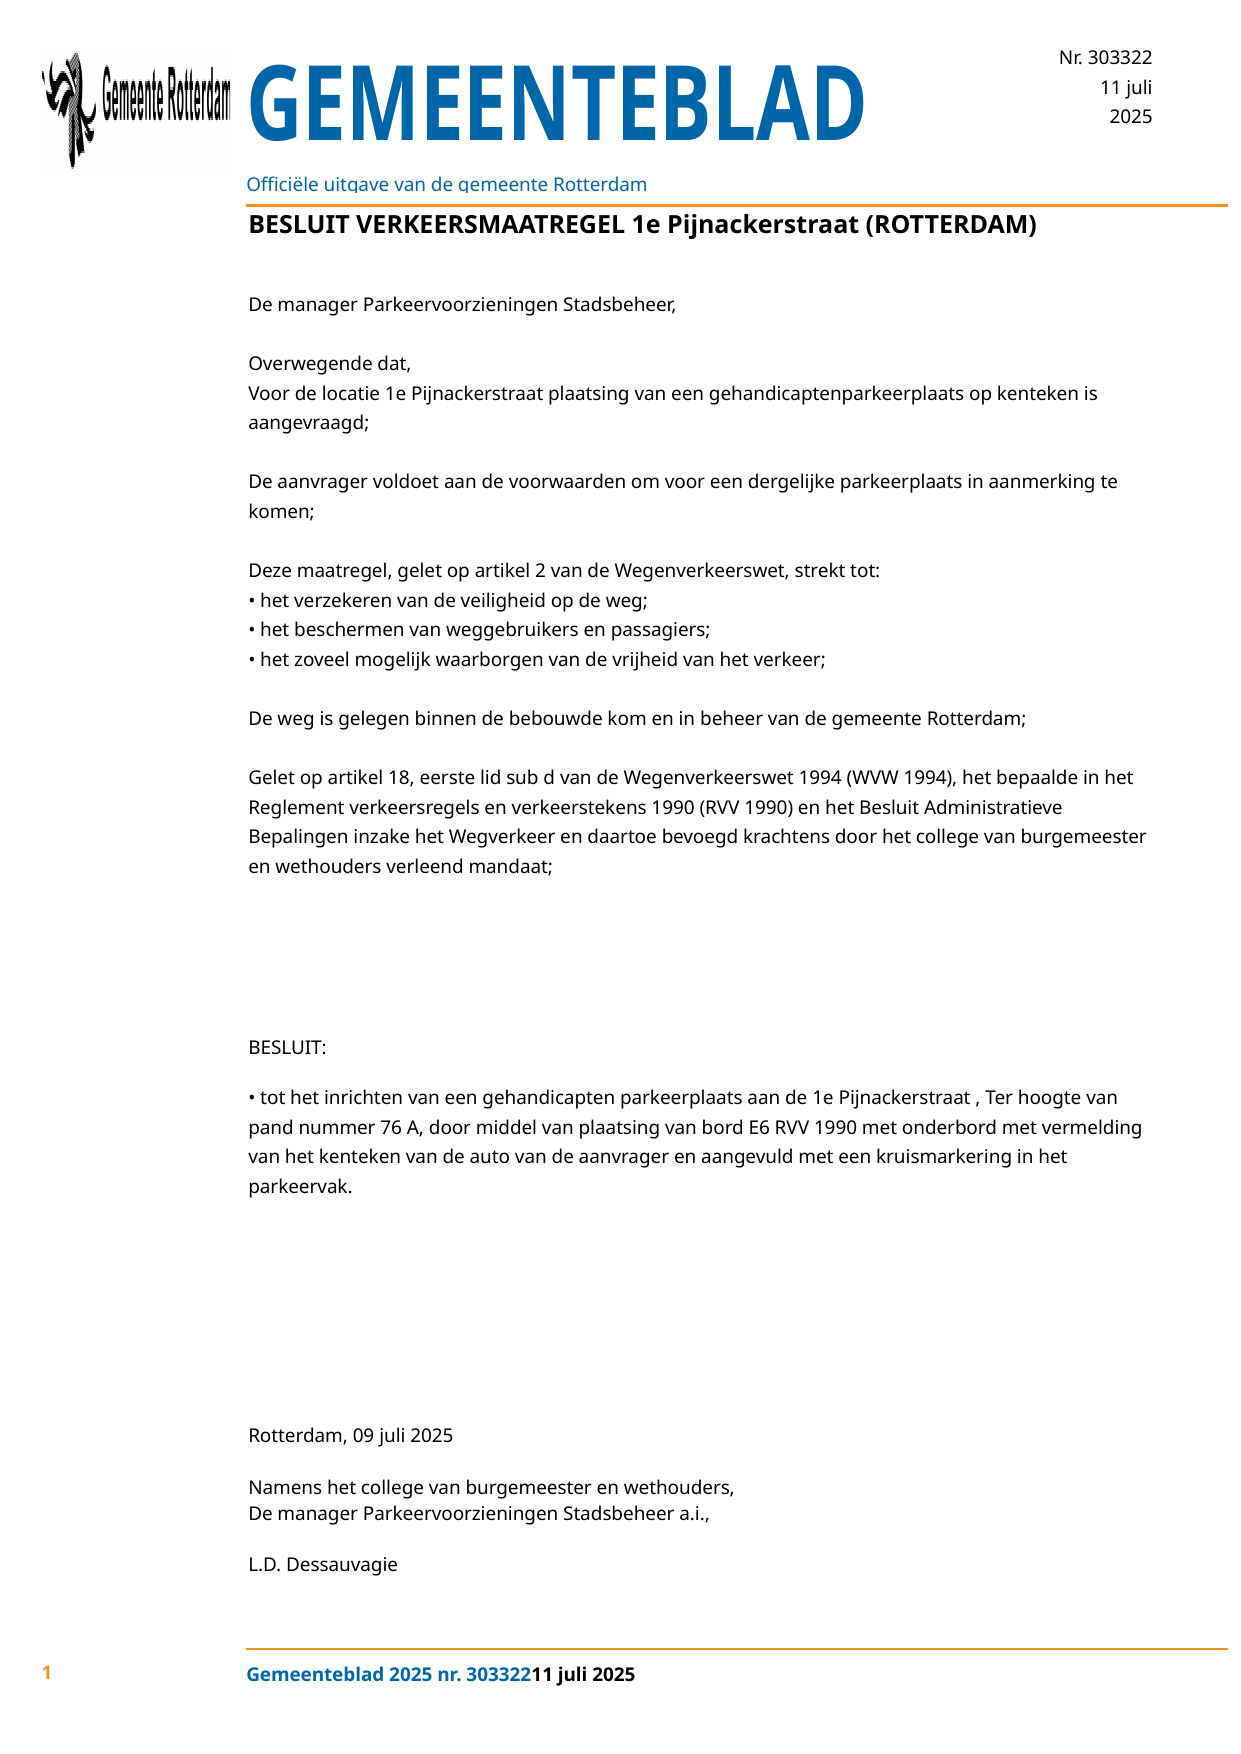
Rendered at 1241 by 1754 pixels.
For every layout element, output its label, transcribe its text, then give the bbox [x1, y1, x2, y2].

text L.D. Dessauvagie [248, 1551, 1152, 1577]
text BESLUIT VERKEERSMAATREGEL 1e Pijnackerstraat (ROTTERDAM) [248, 207, 1152, 241]
picture [41, 47, 231, 172]
text • het beschermen van weggebruikers en passagiers; [248, 616, 1152, 642]
text BESLUIT: [248, 1034, 1152, 1060]
text De manager Parkeervoorzieningen Stadsbeheer, [248, 291, 1152, 317]
text • tot het inrichten van een gehandicapten parkeerplaats aan de 1e Pijnackerstraat , Ter hoogte van pand nummer 76 A, door middel van plaatsing van bord E6 RVV 1990 met onderbord met vermelding van het kenteken van de auto van de aanvrager en aangevuld met een kruismarkering in het parkeervak. [248, 1084, 1152, 1199]
text Voor de locatie 1e Pijnackerstraat plaatsing van een gehandicaptenparkeerplaats op kenteken is aangevraagd; [248, 380, 1152, 435]
text Deze maatregel, gelet op artikel 2 van de Wegenverkeerswet, strekt tot: [248, 557, 1152, 583]
text De manager Parkeervoorzieningen Stadsbeheer a.i., [248, 1500, 1152, 1526]
text • het verzekeren van de veiligheid op de weg; [248, 587, 1152, 613]
text Rotterdam, 09 juli 2025 [248, 1423, 1152, 1448]
text De aanvrager voldoet aan de voorwaarden om voor een dergelijke parkeerplaats in aanmerking te komen; [248, 468, 1152, 524]
text Namens het college van burgemeester en wethouders, [248, 1474, 1152, 1500]
text • het zoveel mogelijk waarborgen van de vrijheid van het verkeer; [248, 646, 1152, 672]
text Gelet op artikel 18, eerste lid sub d van de Wegenverkeerswet 1994 (WVW 1994), het bepaalde in het Reglement verkeersregels en verkeerstekens 1990 (RVV 1990) en het Besluit Administratieve Bepalingen inzake het Wegverkeer en daartoe bevoegd krachtens door het college van burgemeester en wethouders verleend mandaat; [248, 764, 1152, 879]
text Overwegende dat, [248, 350, 1152, 376]
text De weg is gelegen binnen de bebouwde kom en in beheer van de gemeente Rotterdam; [248, 705, 1152, 731]
